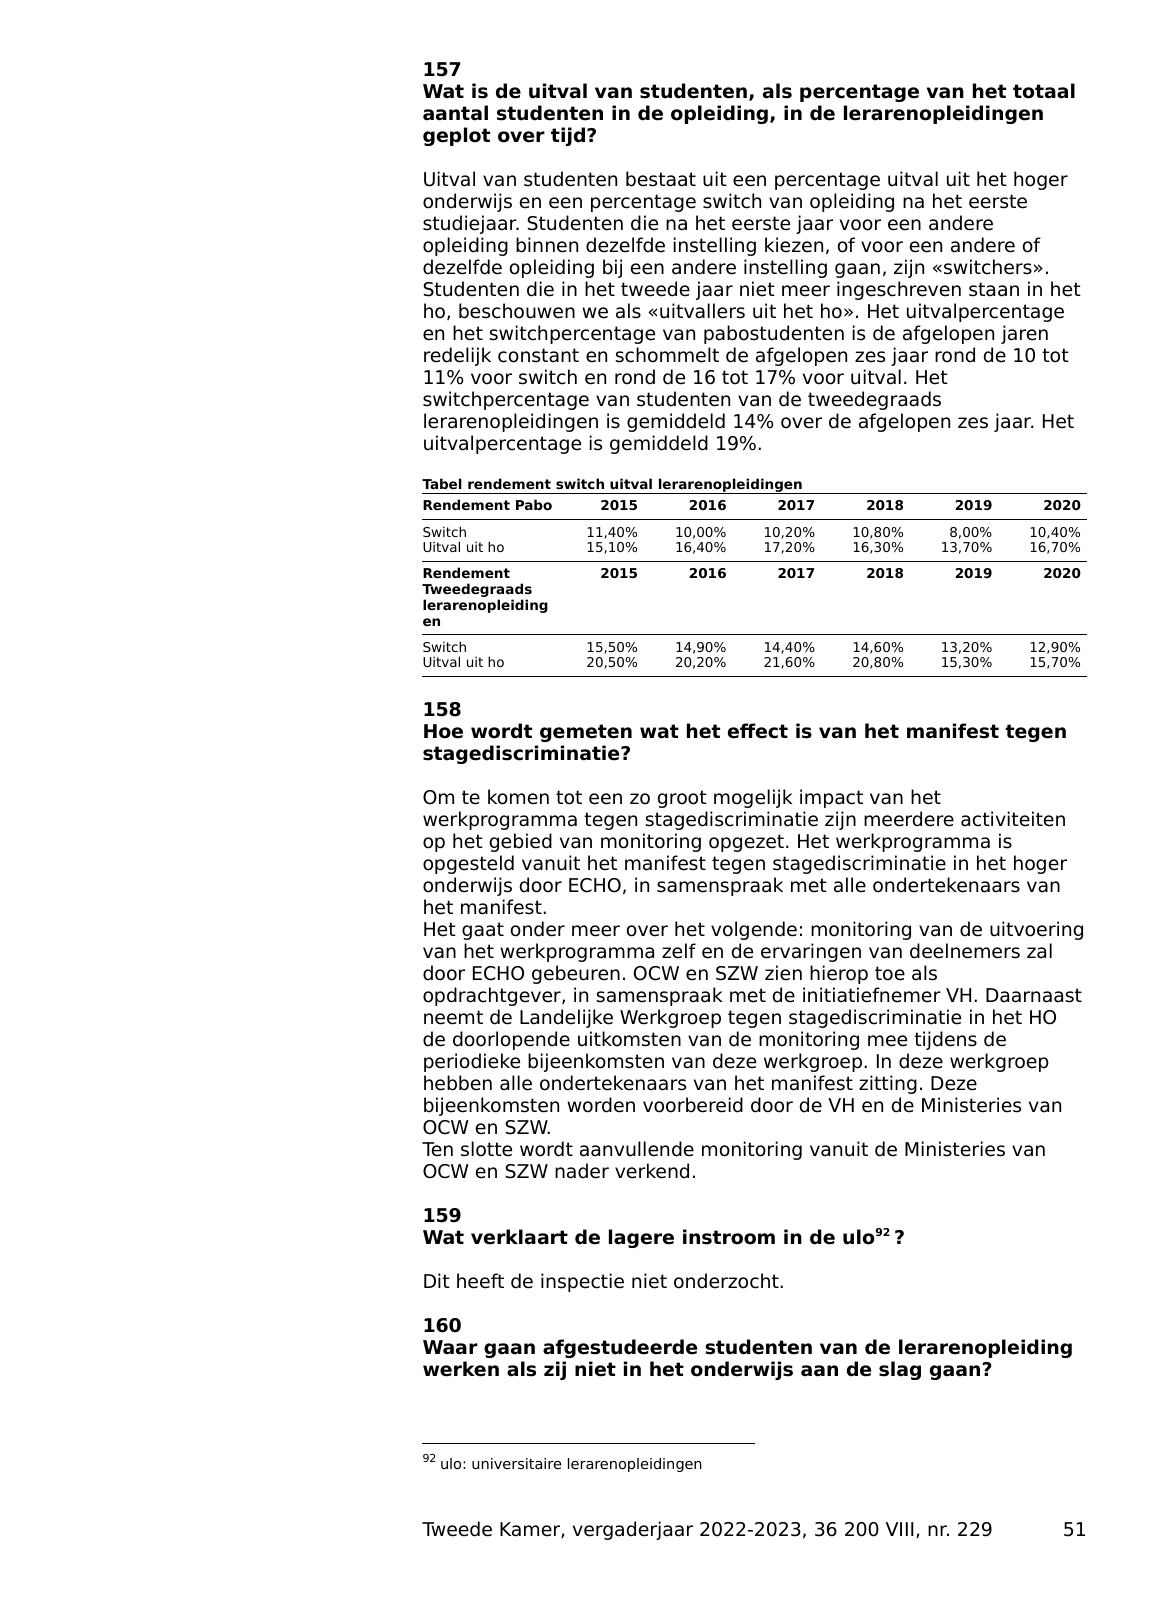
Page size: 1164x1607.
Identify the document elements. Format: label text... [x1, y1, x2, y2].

text 158 [422, 699, 1087, 721]
table_cell Uitval uit ho [422, 655, 555, 676]
table_cell Rendement Pabo [422, 494, 555, 519]
table_header Tabel rendement switch uitval lerarenopleidingen [422, 477, 1087, 492]
text Waar gaan afgestudeerde studenten van de lerarenopleiding werken als zij niet in het onderwijs aan de slag gaan? [422, 1337, 1087, 1381]
text Om te komen tot een zo groot mogelijk impact van het werkprogramma tegen stagediscriminatie zijn meerdere activiteiten op het gebied van monitoring opgezet. Het werkprogramma is opgesteld vanuit het manifest tegen stagediscriminatie in het hoger onderwijs door ECHO, in samenspraak met alle ondertekenaars van het manifest. [422, 787, 1087, 919]
table_cell 14,90% [644, 635, 732, 655]
table_cell Rendement Tweedegraads lerarenopleidingen [422, 562, 555, 634]
table_cell 15,10% [555, 540, 644, 561]
table_cell 13,20% [910, 635, 998, 655]
table_cell 2018 [821, 562, 909, 634]
table_cell 11,40% [555, 520, 644, 540]
table_cell 10,40% [998, 520, 1087, 540]
table_cell 14,60% [821, 635, 909, 655]
table_cell 20,20% [644, 655, 732, 676]
text Uitval van studenten bestaat uit een percentage uitval uit het hoger onderwijs en een percentage switch van opleiding na het eerste studiejaar. Studenten die na het eerste jaar voor een andere opleiding binnen dezelfde instelling kiezen, of voor een andere of dezelfde opleiding bij een andere instelling gaan, zijn «switchers». Studenten die in het tweede jaar niet meer ingeschreven staan in het ho, beschouwen we als «uitvallers uit het ho». Het uitvalpercentage en het switchpercentage van pabostudenten is de afgelopen jaren redelijk constant en schommelt de afgelopen zes jaar rond de 10 tot 11% voor switch en rond de 16 tot 17% voor uitval. Het switchpercentage van studenten van de tweedegraads lerarenopleidingen is gemiddeld 14% over de afgelopen zes jaar. Het uitvalpercentage is gemiddeld 19%. [422, 169, 1087, 455]
text Het gaat onder meer over het volgende: monitoring van de uitvoering van het werkprogramma zelf en de ervaringen van deelnemers zal door ECHO gebeuren. OCW en SZW zien hierop toe als opdrachtgever, in samenspraak met de initiatiefnemer VH. Daarnaast neemt de Landelijke Werkgroep tegen stagediscriminatie in het HO de doorlopende uitkomsten van de monitoring mee tijdens de periodieke bijeenkomsten van deze werkgroep. In deze werkgroep hebben alle ondertekenaars van het manifest zitting. Deze bijeenkomsten worden voorbereid door de VH en de Ministeries van OCW en SZW. [422, 919, 1087, 1139]
table_cell 2017 [732, 562, 821, 634]
table_cell Switch [422, 635, 555, 655]
text Dit heeft de inspectie niet onderzocht. [422, 1271, 1087, 1293]
table_cell 10,20% [732, 520, 821, 540]
table_cell 20,50% [555, 655, 644, 676]
table_cell 2020 [998, 562, 1087, 634]
table_cell 15,70% [998, 655, 1087, 676]
table_cell 16,70% [998, 540, 1087, 561]
table_cell 20,80% [821, 655, 909, 676]
table_cell 2015 [555, 494, 644, 519]
text Hoe wordt gemeten wat het effect is van het manifest tegen stagediscriminatie? [422, 721, 1087, 765]
table_cell Switch [422, 520, 555, 540]
table_cell 2016 [644, 494, 732, 519]
table_cell 16,30% [821, 540, 909, 561]
text ulo: universitaire lerarenopleidingen [422, 1452, 1087, 1474]
table_cell 10,00% [644, 520, 732, 540]
text 159 [422, 1205, 1087, 1227]
table_cell 16,40% [644, 540, 732, 561]
table_cell 15,50% [555, 635, 644, 655]
text Wat is de uitval van studenten, als percentage van het totaal aantal studenten in de opleiding, in de lerarenopleidingen geplot over tijd? [422, 81, 1087, 147]
text 160 [422, 1315, 1087, 1337]
text 157 [422, 59, 1087, 81]
table_cell 21,60% [732, 655, 821, 676]
table_cell 17,20% [732, 540, 821, 561]
table_cell 2017 [732, 494, 821, 519]
table_cell 14,40% [732, 635, 821, 655]
table_cell 12,90% [998, 635, 1087, 655]
table_cell 2020 [998, 494, 1087, 519]
table_cell Uitval uit ho [422, 540, 555, 561]
table_cell 2016 [644, 562, 732, 634]
table_cell 10,80% [821, 520, 909, 540]
text Wat verklaart de lagere instroom in de ulo? [422, 1227, 1087, 1249]
table_cell 8,00% [910, 520, 998, 540]
text Ten slotte wordt aanvullende monitoring vanuit de Ministeries van OCW en SZW nader verkend. [422, 1139, 1087, 1183]
table_cell 2018 [821, 494, 909, 519]
table_cell 2019 [910, 494, 998, 519]
table_cell 15,30% [910, 655, 998, 676]
table_cell 13,70% [910, 540, 998, 561]
table_cell 2019 [910, 562, 998, 634]
table_cell 2015 [555, 562, 644, 634]
